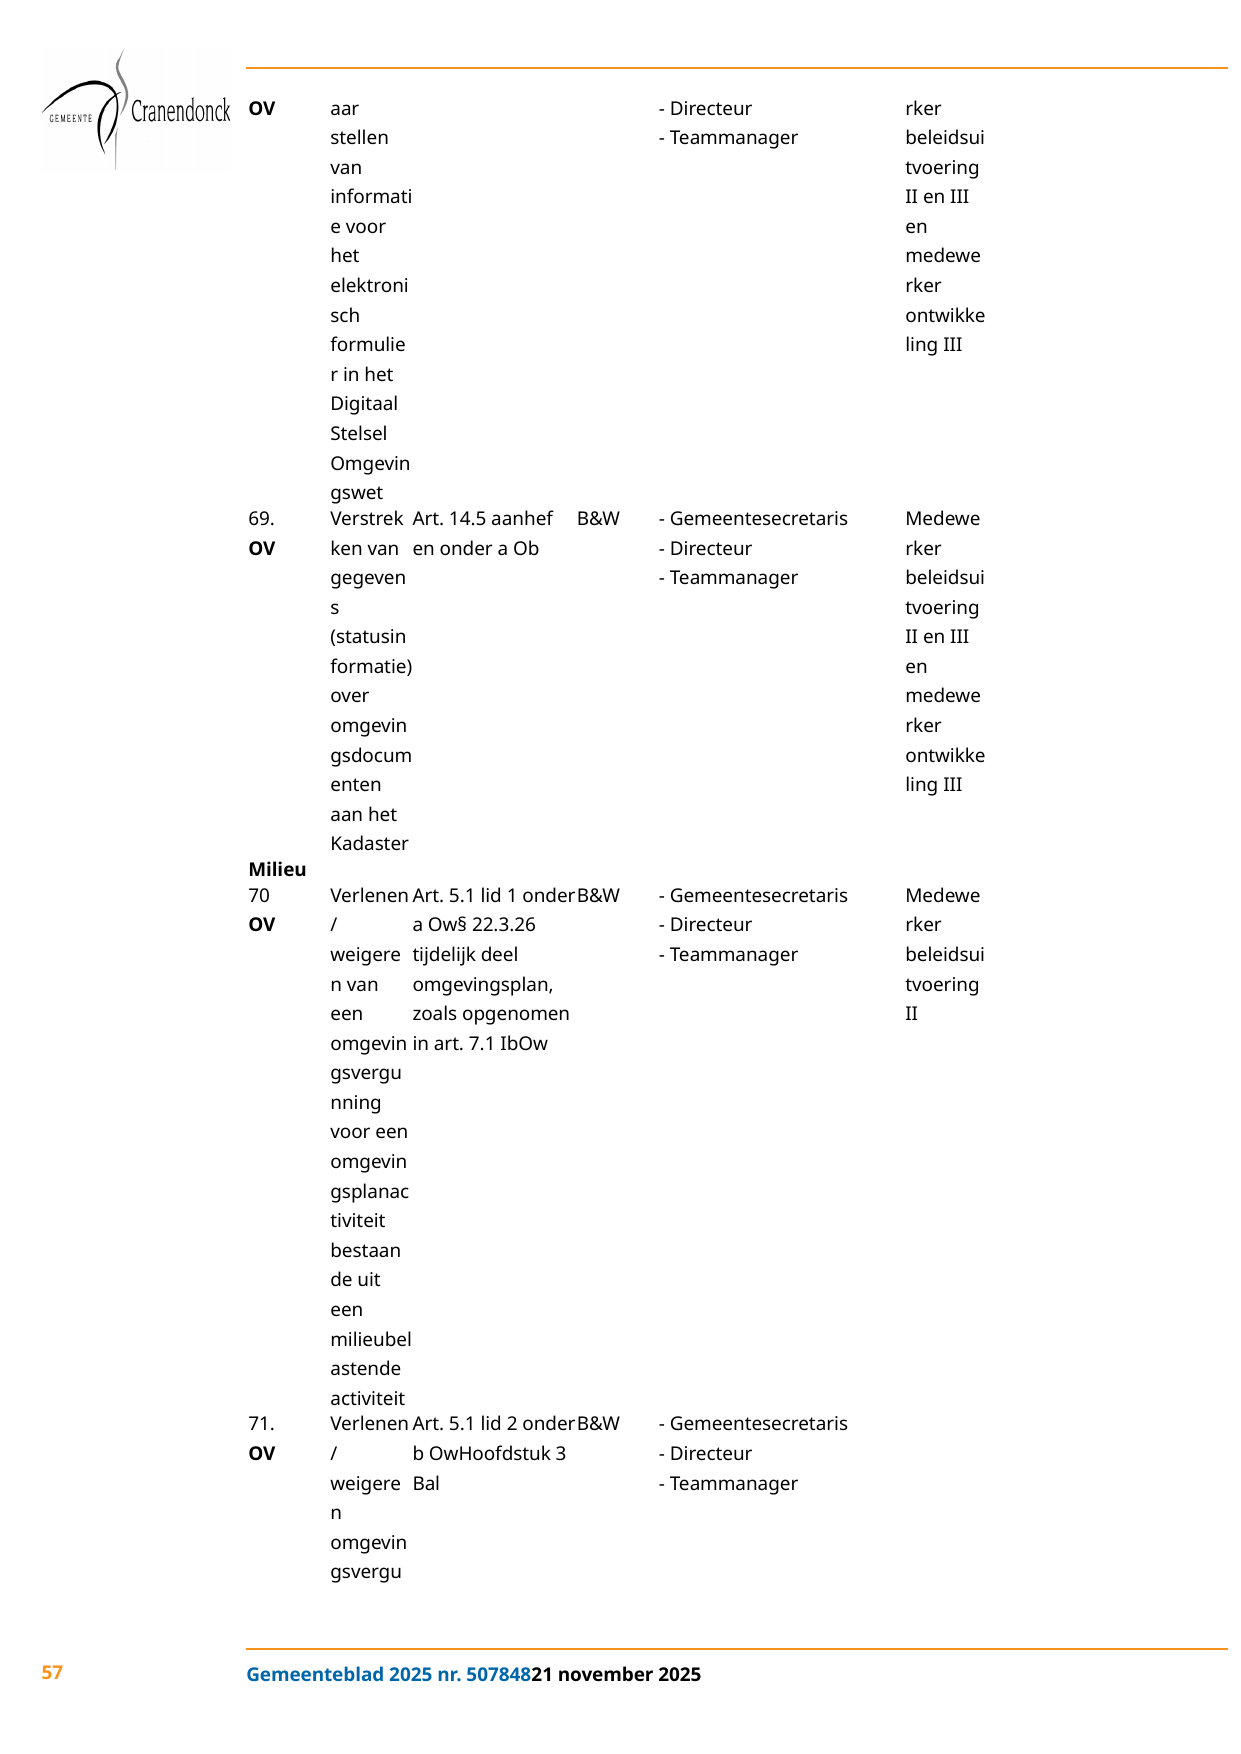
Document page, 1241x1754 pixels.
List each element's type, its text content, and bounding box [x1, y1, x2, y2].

table_cell - Directeur - Teammanager [659, 95, 905, 505]
table_cell - Gemeentesecretaris - Directeur - Teammanager [659, 882, 905, 1411]
table_cell Verlenen/weigeren omgevingsvergu [330, 1411, 412, 1584]
table_cell [412, 95, 577, 505]
table_cell Art. 14.5 aanhef en onder a Ob [412, 505, 577, 856]
table_cell - Gemeentesecretaris - Directeur - Teammanager [659, 1411, 905, 1584]
table_cell Verstrekken van gegevens (statusinformatie) over omgevingsdocumenten aan het Kadaster [330, 505, 412, 856]
table_cell [987, 1411, 1152, 1584]
table_cell Verlenen/weigeren van een omgevingsvergunning voor een omgevingsplanactiviteit bestaande uit een milieubelastende activiteit [330, 882, 412, 1411]
table_cell B&W [577, 1411, 659, 1584]
table_cell B&W [577, 505, 659, 856]
table_cell Medewerker beleidsuitvoering II en III en medewerker ontwikkeling III [905, 505, 987, 856]
table_cell Art. 5.1 lid 1 onder a Ow§ 22.3.26 tijdelijk deel omgevingsplan, zoals opgenomen in art. 7.1 IbOw [412, 882, 577, 1411]
table_cell Art. 5.1 lid 2 onder b OwHoofdstuk 3 Bal [412, 1411, 577, 1584]
table_cell [987, 505, 1152, 856]
table_cell 70 OV [248, 882, 330, 1411]
picture [41, 47, 231, 172]
table_cell 71. OV [248, 1411, 330, 1584]
table_cell [987, 95, 1152, 505]
table_cell OV [248, 95, 330, 505]
table_cell - Gemeentesecretaris - Directeur - Teammanager [659, 505, 905, 856]
table_cell [905, 1411, 987, 1584]
table_cell Milieu [248, 856, 1152, 882]
table_cell rker beleidsuitvoering II en III en medewerker ontwikkeling III [905, 95, 987, 505]
table_cell aar stellen van informatie voor het elektronisch formulier in het Digitaal Stelsel Omgevingswet [330, 95, 412, 505]
table_cell [987, 882, 1152, 1411]
table_cell B&W [577, 882, 659, 1411]
table_cell Medewerker beleidsuitvoering II [905, 882, 987, 1411]
table_cell [577, 95, 659, 505]
table_cell 69. OV [248, 505, 330, 856]
